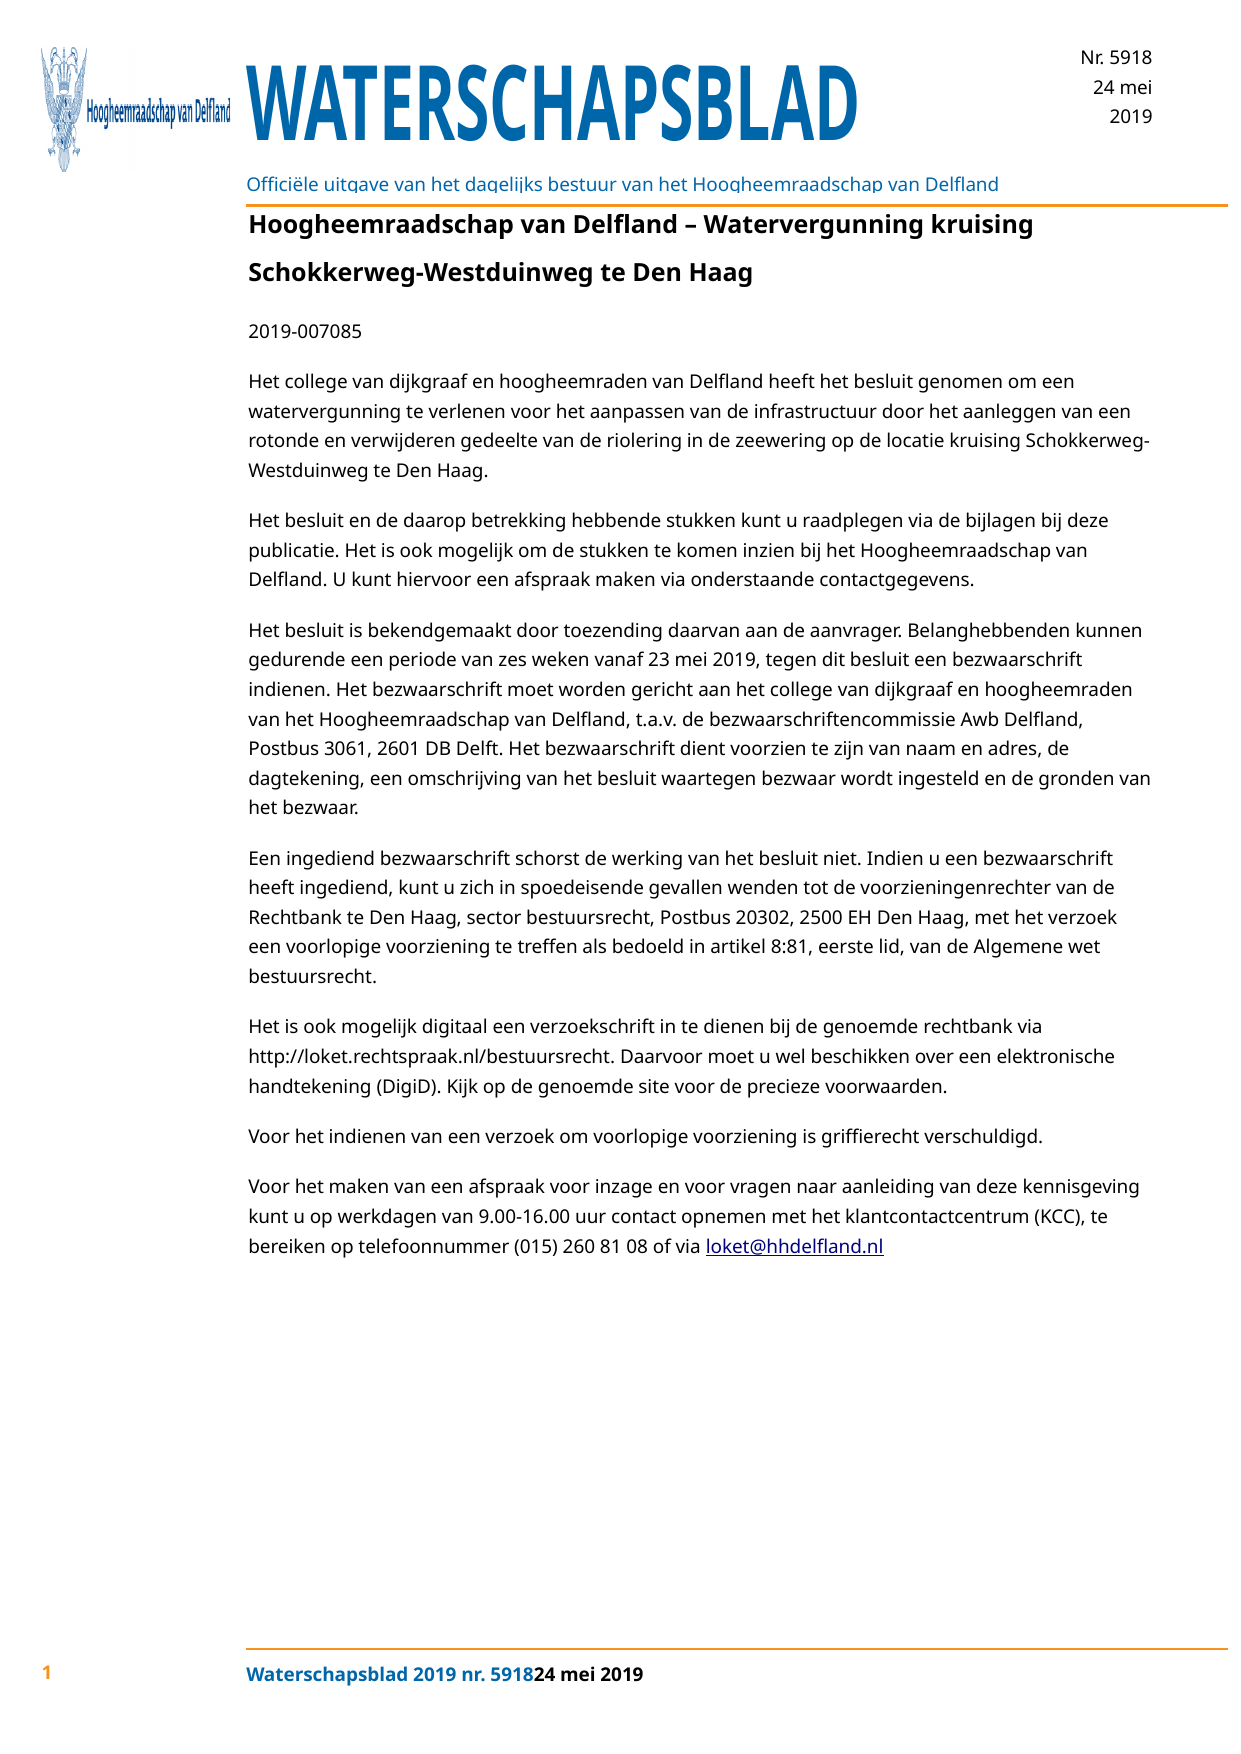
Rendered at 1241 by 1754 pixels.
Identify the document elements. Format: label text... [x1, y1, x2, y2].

text 2019-007085 [248, 318, 1152, 344]
text Voor het indienen van een verzoek om voorlopige voorziening is griffierecht verschuldigd. [248, 1123, 1152, 1149]
picture [41, 47, 231, 172]
text Voor het maken van een afspraak voor inzage en voor vragen naar aanleiding van deze kennisgeving kunt u op werkdagen van 9.00-16.00 uur contact opnemen met het klantcontactcentrum (KCC), te bereiken op telefoonnummer (015) 260 81 08 of via loket@hhdelfland.nl [248, 1174, 1152, 1259]
text Het college van dijkgraaf en hoogheemraden van Delfland heeft het besluit genomen om een watervergunning te verlenen voor het aanpassen van de infrastructuur door het aanleggen van een rotonde en verwijderen gedeelte van de riolering in de zeewering op de locatie kruising Schokkerweg-Westduinweg te Den Haag. [248, 368, 1152, 483]
text Het is ook mogelijk digitaal een verzoekschrift in te dienen bij de genoemde rechtbank via http://loket.rechtspraak.nl/bestuursrecht. Daarvoor moet u wel beschikken over een elektronische handtekening (DigiD). Kijk op de genoemde site voor de precieze voorwaarden. [248, 1014, 1152, 1099]
text Hoogheemraadschap van Delfland – Watervergunning kruising Schokkerweg-Westduinweg te Den Haag [248, 207, 1152, 288]
text Het besluit en de daarop betrekking hebbende stukken kunt u raadplegen via de bijlagen bij deze publicatie. Het is ook mogelijk om de stukken te komen inzien bij het Hoogheemraadschap van Delfland. U kunt hiervoor een afspraak maken via onderstaande contactgegevens. [248, 507, 1152, 592]
text Het besluit is bekendgemaakt door toezending daarvan aan de aanvrager. Belanghebbenden kunnen gedurende een periode van zes weken vanaf 23 mei 2019, tegen dit besluit een bezwaarschrift indienen. Het bezwaarschrift moet worden gericht aan het college van dijkgraaf en hoogheemraden van het Hoogheemraadschap van Delfland, t.a.v. de bezwaarschriftencommissie Awb Delfland, Postbus 3061, 2601 DB Delft. Het bezwaarschrift dient voorzien te zijn van naam en adres, de dagtekening, een omschrijving van het besluit waartegen bezwaar wordt ingesteld en de gronden van het bezwaar. [248, 617, 1152, 820]
text Een ingediend bezwaarschrift schorst de werking van het besluit niet. Indien u een bezwaarschrift heeft ingediend, kunt u zich in spoedeisende gevallen wenden tot de voorzieningenrechter van de Rechtbank te Den Haag, sector bestuursrecht, Postbus 20302, 2500 EH Den Haag, met het verzoek een voorlopige voorziening te treffen als bedoeld in artikel 8:81, eerste lid, van de Algemene wet bestuursrecht. [248, 845, 1152, 989]
